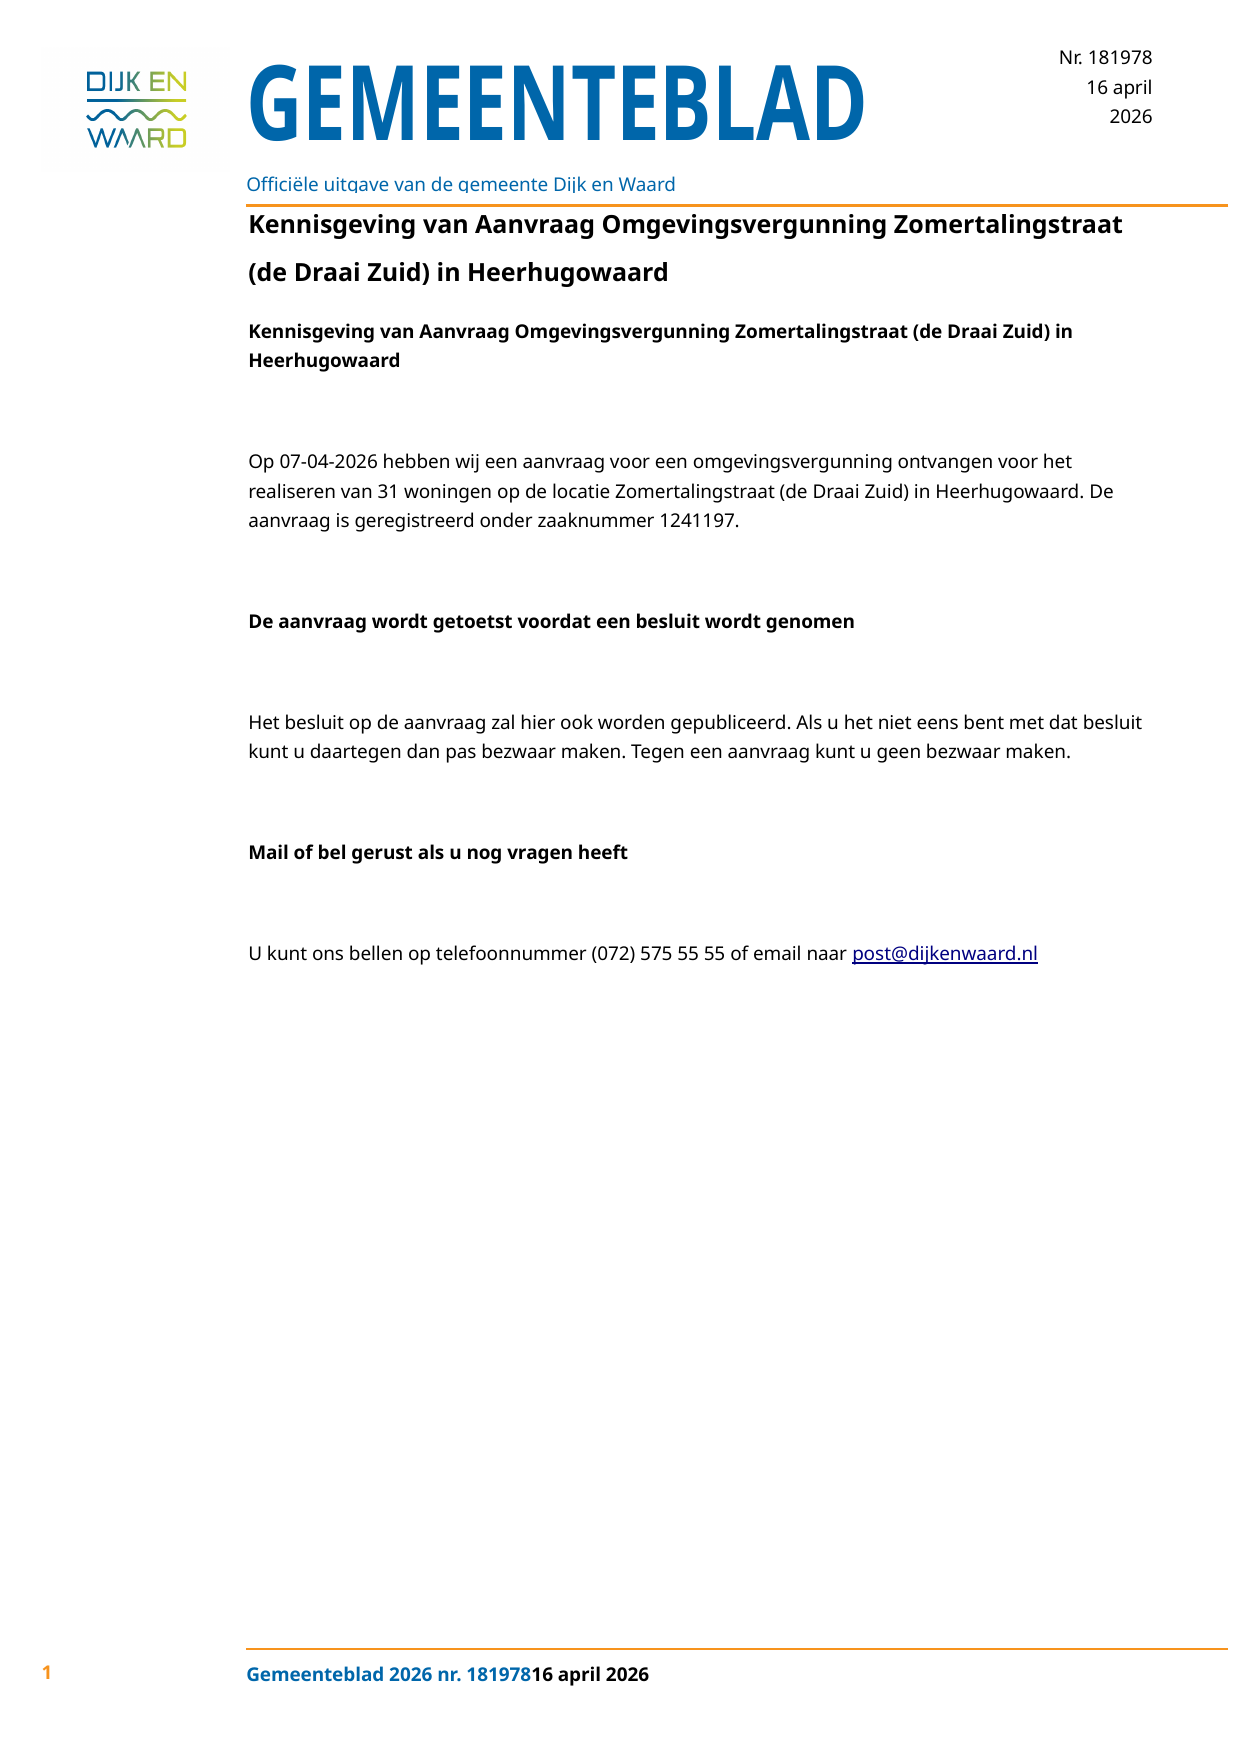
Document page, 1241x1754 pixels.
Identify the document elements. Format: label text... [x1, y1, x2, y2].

text De aanvraag wordt getoetst voordat een besluit wordt genomen [248, 608, 1152, 634]
text Mail of bel gerust als u nog vragen heeft [248, 839, 1152, 865]
picture [41, 47, 231, 172]
text U kunt ons bellen op telefoonnummer (072) 575 55 55 of email naar post@dijkenwaard.nl [248, 940, 1152, 966]
text Op 07-04-2026 hebben wij een aanvraag voor een omgevingsvergunning ontvangen voor het realiseren van 31 woningen op de locatie Zomertalingstraat (de Draai Zuid) in Heerhugowaard. De aanvraag is geregistreerd onder zaaknummer 1241197. [248, 448, 1152, 533]
text Het besluit op de aanvraag zal hier ook worden gepubliceerd. Als u het niet eens bent met dat besluit kunt u daartegen dan pas bezwaar maken. Tegen een aanvraag kunt u geen bezwaar maken. [248, 709, 1152, 764]
text Kennisgeving van Aanvraag Omgevingsvergunning Zomertalingstraat (de Draai Zuid) in Heerhugowaard [248, 318, 1152, 373]
text Kennisgeving van Aanvraag Omgevingsvergunning Zomertalingstraat (de Draai Zuid) in Heerhugowaard [248, 207, 1152, 288]
